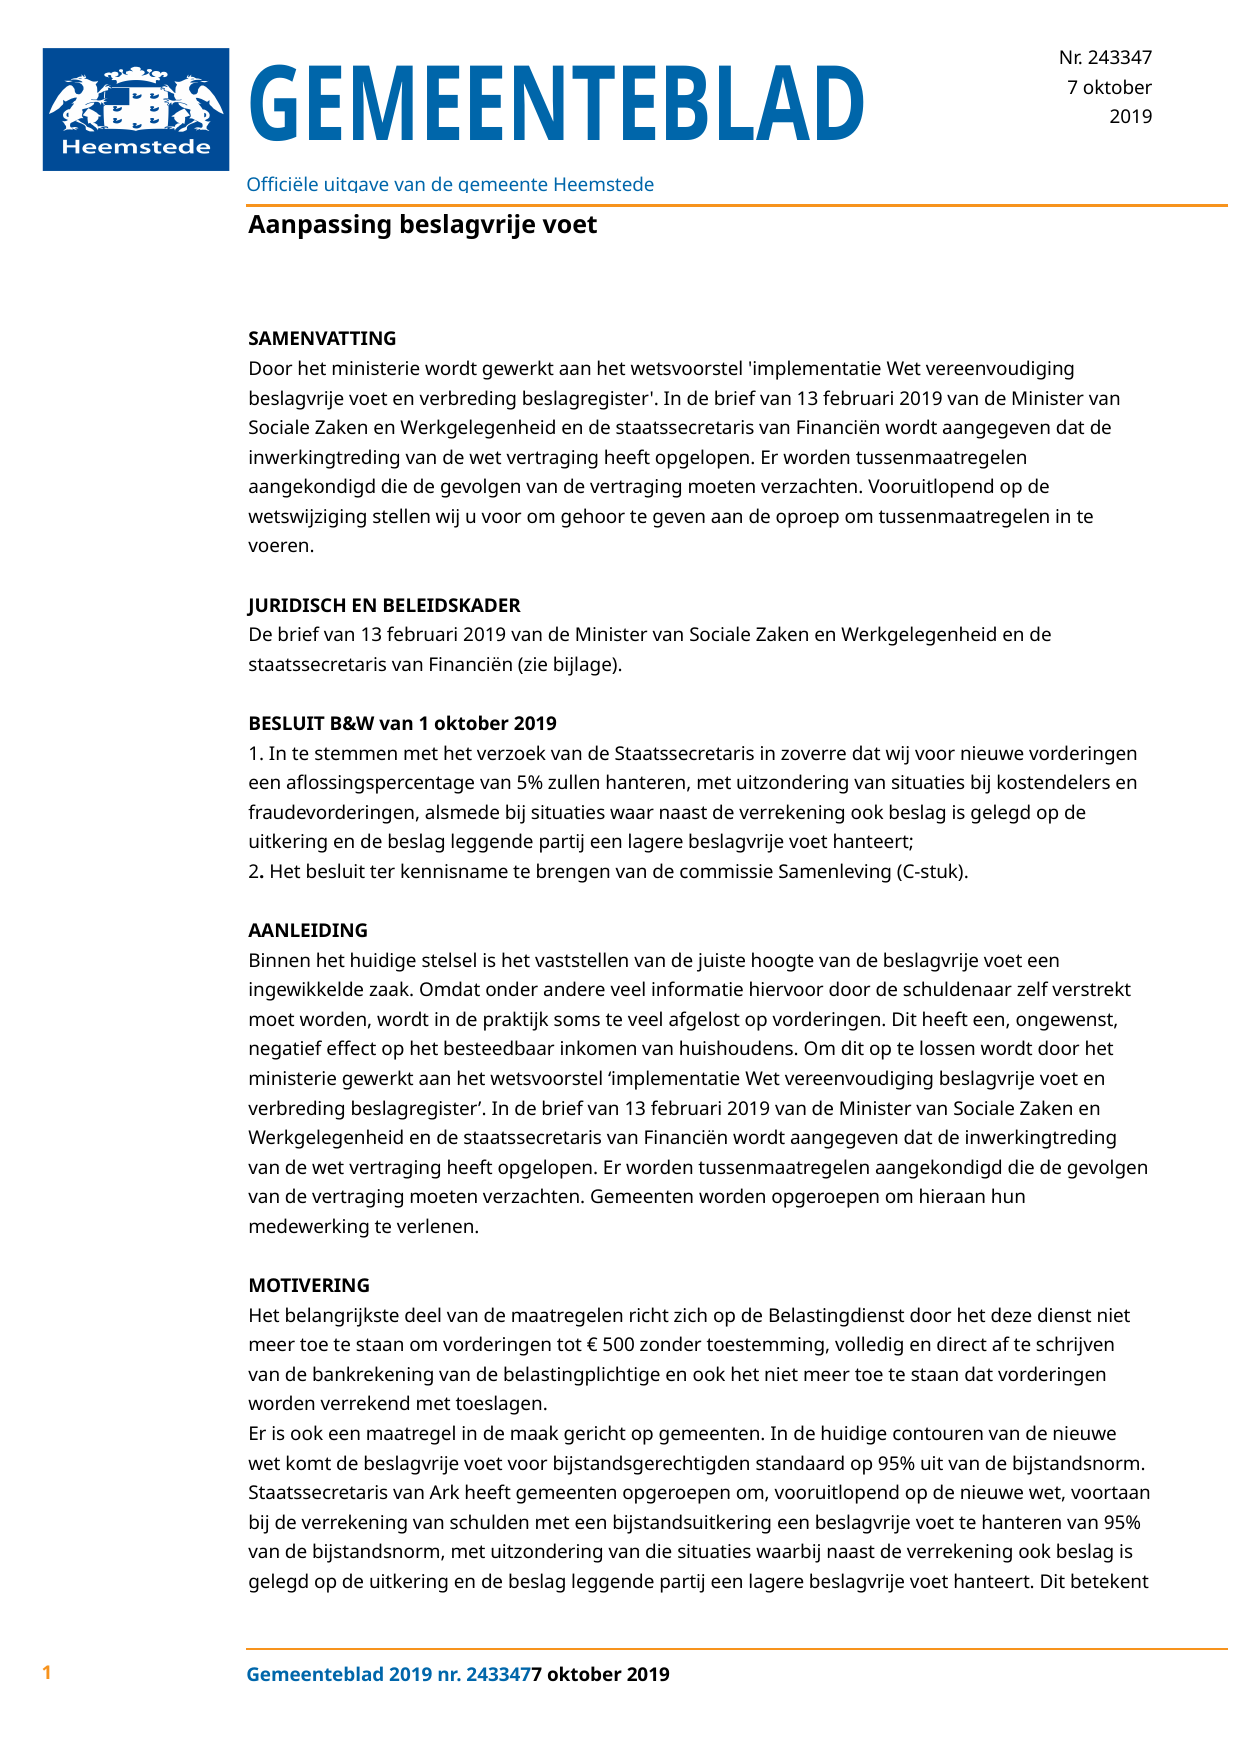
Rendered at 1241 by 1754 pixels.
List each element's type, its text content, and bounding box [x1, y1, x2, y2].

text MOTIVERING [248, 1272, 1152, 1298]
text Er is ook een maatregel in de maak gericht op gemeenten. In de huidige contouren van de nieuwe wet komt de beslagvrije voet voor bijstandsgerechtigden standaard op 95% uit van de bijstandsnorm. Staatssecretaris van Ark heeft gemeenten opgeroepen om, vooruitlopend op de nieuwe wet, voortaan bij de verrekening van schulden met een bijstandsuitkering een beslagvrije voet te hanteren van 95% van de bijstandsnorm, met uitzondering van die situaties waarbij naast de verrekening ook beslag is gelegd op de uitkering en de beslag leggende partij een lagere beslagvrije voet hanteert. Dit betekent [248, 1420, 1152, 1594]
text Het belangrijkste deel van de maatregelen richt zich op de Belastingdienst door het deze dienst niet meer toe te staan om vorderingen tot € 500 zonder toestemming, volledig en direct af te schrijven van de bankrekening van de belastingplichtige en ook het niet meer toe te staan dat vorderingen worden verrekend met toeslagen. [248, 1302, 1152, 1416]
text 2. Het besluit ter kennisname te brengen van de commissie Samenleving (C-stuk). [248, 858, 1152, 884]
text BESLUIT B&W van 1 oktober 2019 [248, 710, 1152, 736]
text AANLEIDING [248, 917, 1152, 943]
text Binnen het huidige stelsel is het vaststellen van de juiste hoogte van de beslagvrije voet een ingewikkelde zaak. Omdat onder andere veel informatie hiervoor door de schuldenaar zelf verstrekt moet worden, wordt in de praktijk soms te veel afgelost op vorderingen. Dit heeft een, ongewenst, negatief effect op het besteedbaar inkomen van huishoudens. Om dit op te lossen wordt door het ministerie gewerkt aan het wetsvoorstel ‘implementatie Wet vereenvoudiging beslagvrije voet en verbreding beslagregister’. In de brief van 13 februari 2019 van de Minister van Sociale Zaken en Werkgelegenheid en de staatssecretaris van Financiën wordt aangegeven dat de inwerkingtreding van de wet vertraging heeft opgelopen. Er worden tussenmaatregelen aangekondigd die de gevolgen van de vertraging moeten verzachten. Gemeenten worden opgeroepen om hieraan hun medewerking te verlenen. [248, 947, 1152, 1239]
text 1. In te stemmen met het verzoek van de Staatssecretaris in zoverre dat wij voor nieuwe vorderingen een aflossingspercentage van 5% zullen hanteren, met uitzondering van situaties bij kostendelers en fraudevorderingen, alsmede bij situaties waar naast de verrekening ook beslag is gelegd op de uitkering en de beslag leggende partij een lagere beslagvrije voet hanteert; [248, 740, 1152, 854]
text JURIDISCH EN BELEIDSKADER [248, 592, 1152, 618]
text SAMENVATTING [248, 326, 1152, 351]
text De brief van 13 februari 2019 van de Minister van Sociale Zaken en Werkgelegenheid en de staatssecretaris van Financiën (zie bijlage). [248, 621, 1152, 677]
text Door het ministerie wordt gewerkt aan het wetsvoorstel 'implementatie Wet vereenvoudiging beslagvrije voet en verbreding beslagregister'. In de brief van 13 februari 2019 van de Minister van Sociale Zaken en Werkgelegenheid en de staatssecretaris van Financiën wordt aangegeven dat de inwerkingtreding van de wet vertraging heeft opgelopen. Er worden tussenmaatregelen aangekondigd die de gevolgen van de vertraging moeten verzachten. Vooruitlopend op de wetswijziging stellen wij u voor om gehoor te geven aan de oproep om tussenmaatregelen in te voeren. [248, 355, 1152, 558]
picture [41, 47, 231, 172]
text Aanpassing beslagvrije voet [248, 207, 1152, 241]
